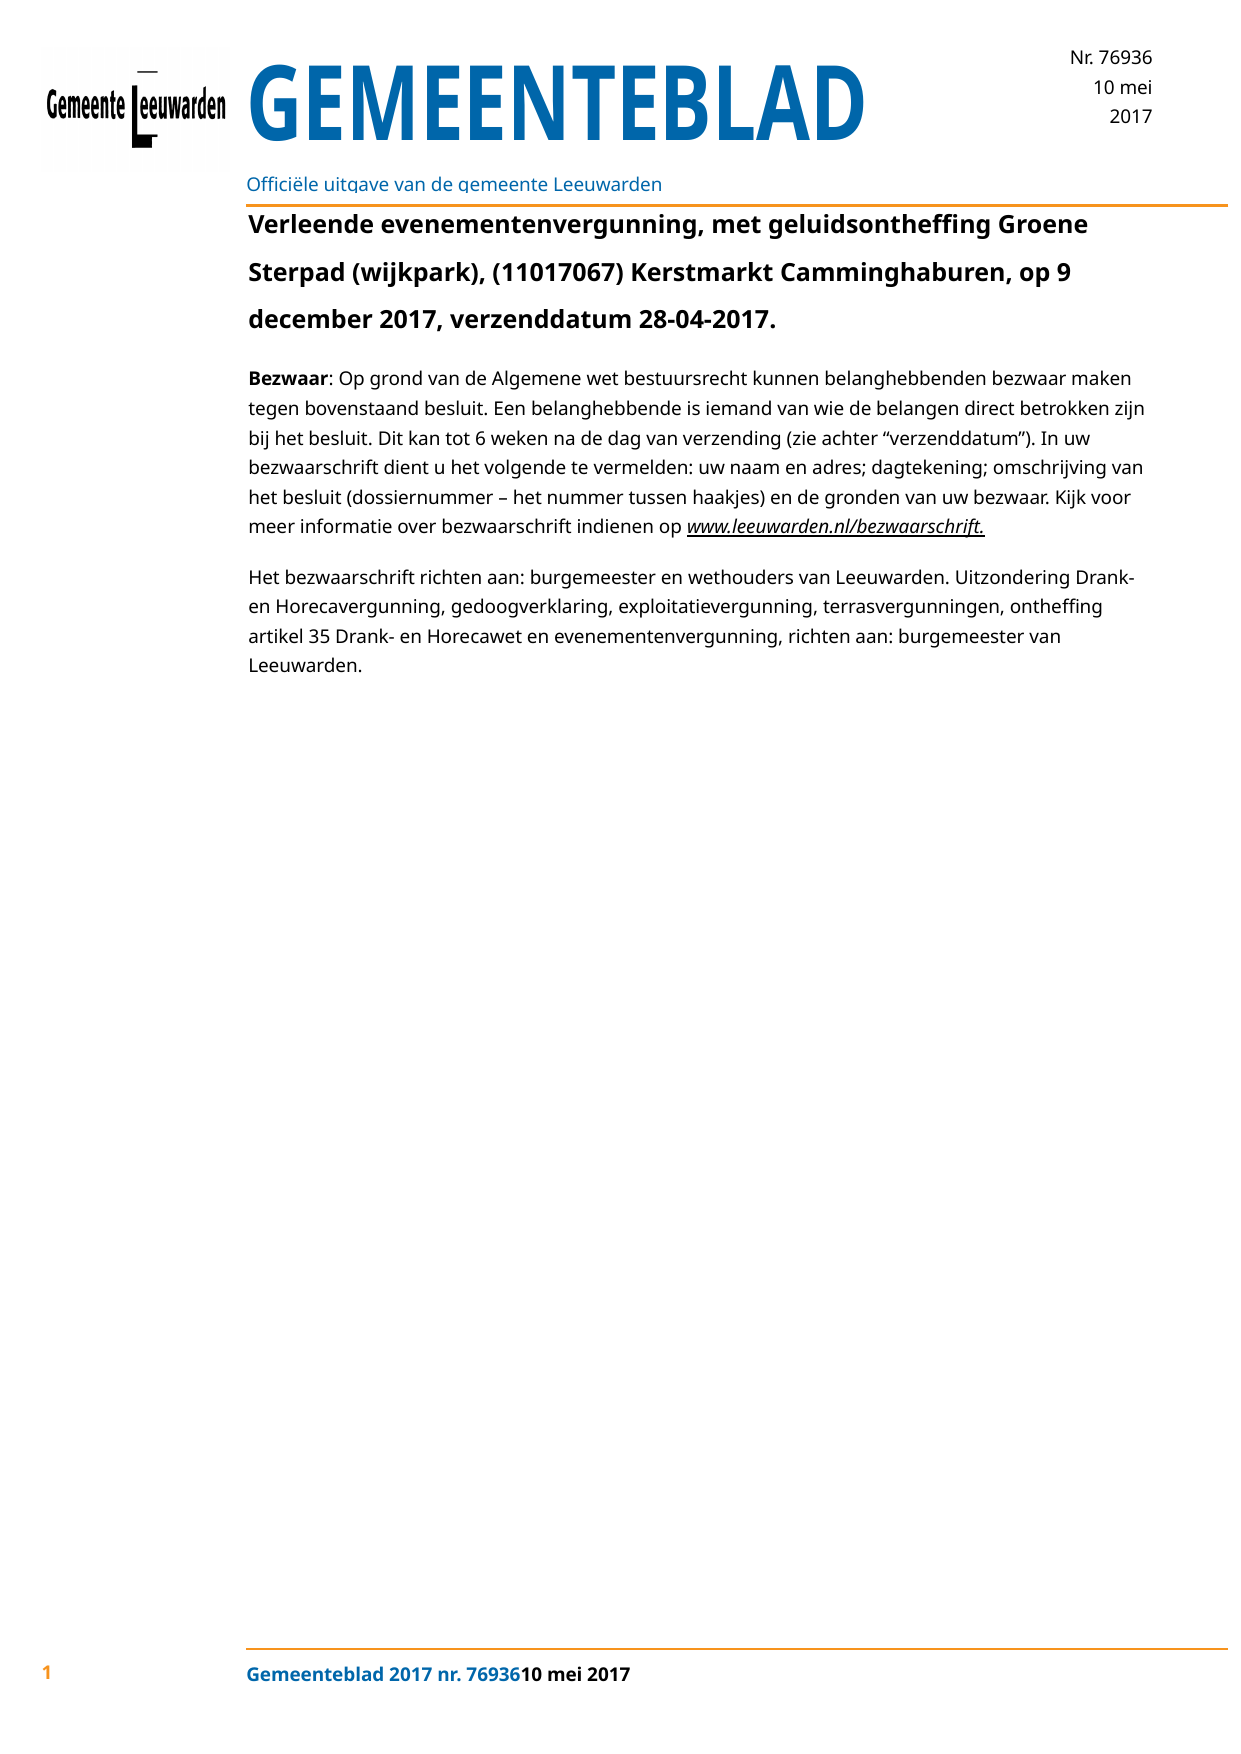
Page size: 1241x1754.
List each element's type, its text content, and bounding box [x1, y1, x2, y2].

text Het bezwaarschrift richten aan: burgemeester en wethouders van Leeuwarden. Uitzondering Drank- en Horecavergunning, gedoogverklaring, exploitatievergunning, terrasvergunningen, ontheffing artikel 35 Drank- en Horecawet en evenementenvergunning, richten aan: burgemeester van Leeuwarden. [248, 564, 1152, 678]
picture [41, 47, 231, 172]
text Verleende evenementenvergunning, met geluidsontheffing Groene Sterpad (wijkpark), (11017067) Kerstmarkt Camminghaburen, op 9 december 2017, verzenddatum 28-04-2017. [248, 207, 1152, 336]
text Bezwaar: Op grond van de Algemene wet bestuursrecht kunnen belanghebbenden bezwaar maken tegen bovenstaand besluit. Een belanghebbende is iemand van wie de belangen direct betrokken zijn bij het besluit. Dit kan tot 6 weken na de dag van verzending (zie achter “verzenddatum”). In uw bezwaarschrift dient u het volgende te vermelden: uw naam en adres; dagtekening; omschrijving van het besluit (dossiernummer – het nummer tussen haakjes) en de gronden van uw bezwaar. Kijk voor meer informatie over bezwaarschrift indienen op www.leeuwarden.nl/bezwaarschrift. [248, 366, 1152, 539]
